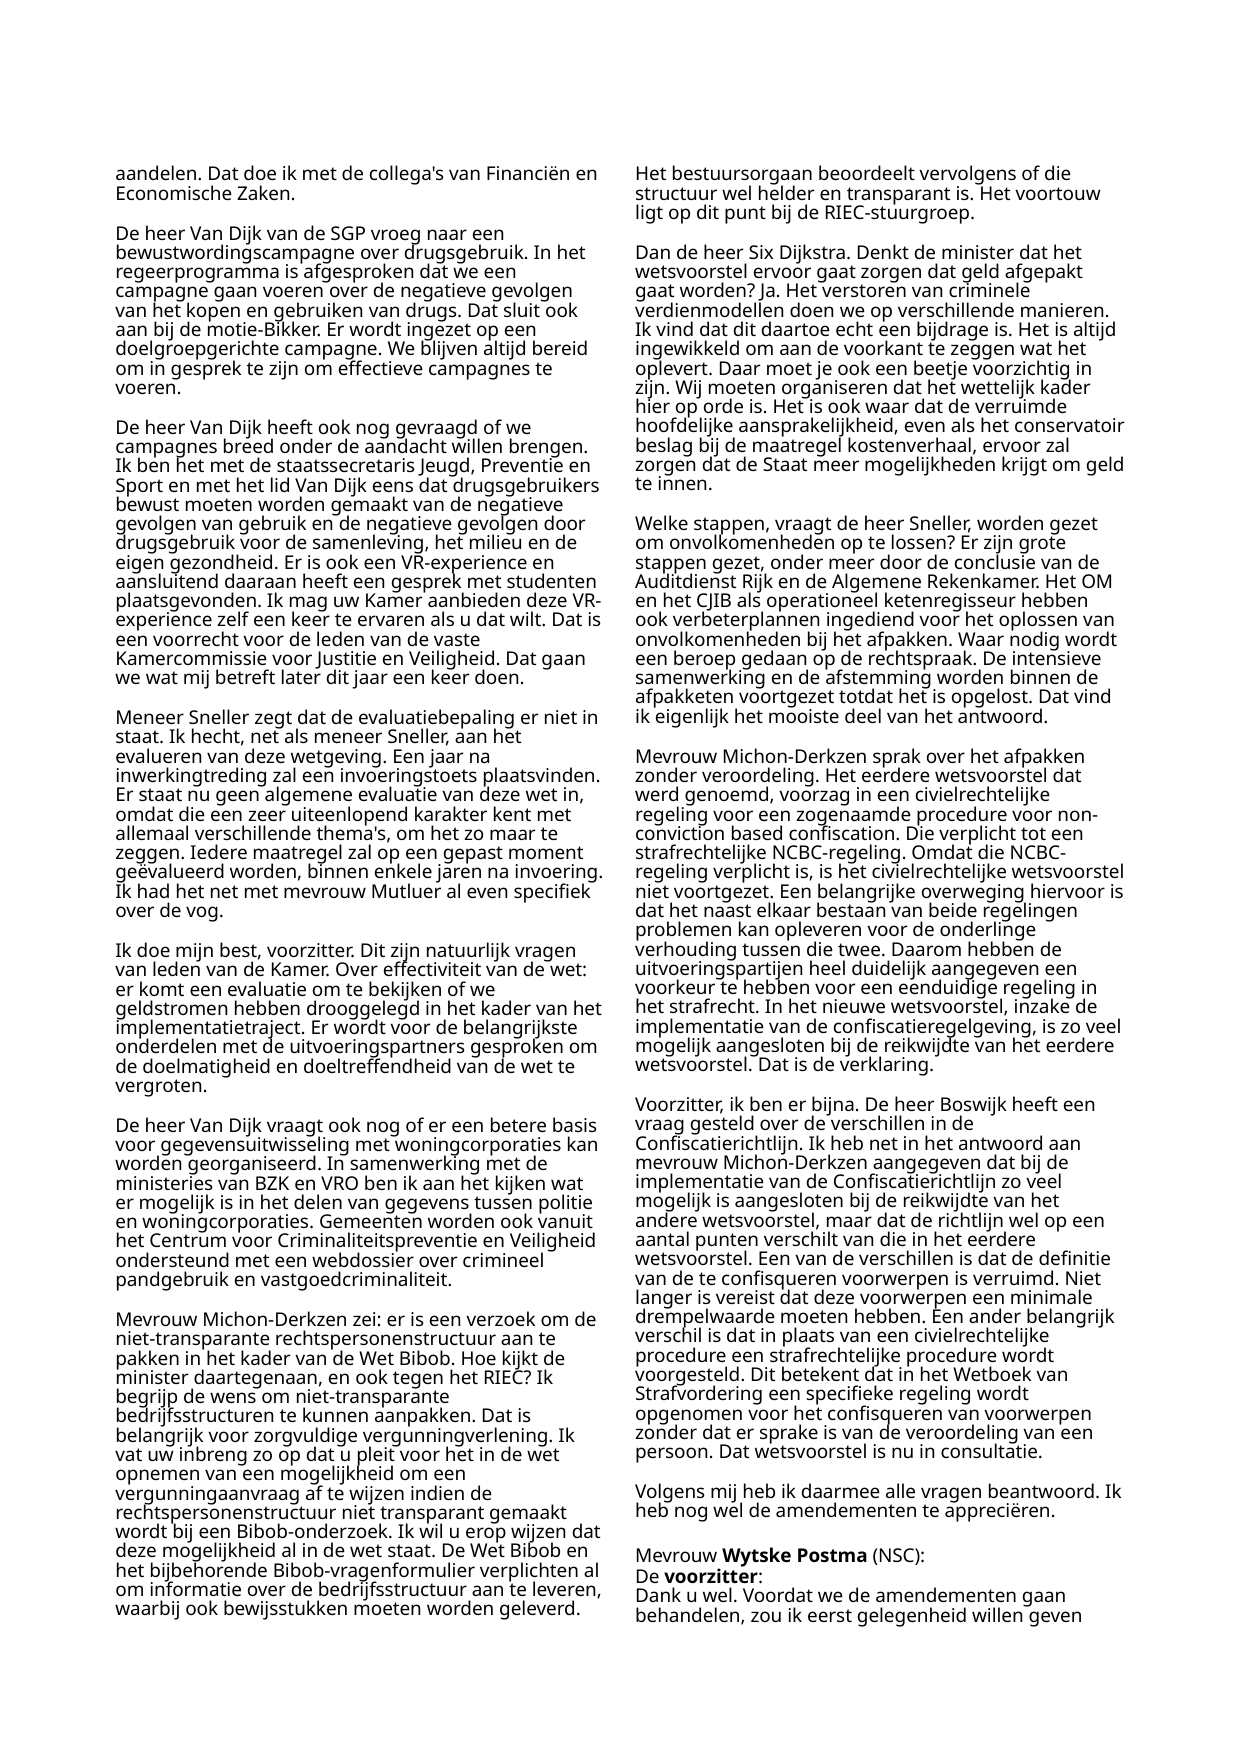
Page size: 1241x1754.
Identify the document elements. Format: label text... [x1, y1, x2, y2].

text Het bestuursorgaan beoordeelt vervolgens of die structuur wel helder en transparant is. Het voortouw ligt op dit punt bij de RIEC-stuurgroep. [635, 165, 1125, 223]
text Mevrouw Wytske Postma (NSC): [635, 1542, 1125, 1568]
text Welke stappen, vraagt de heer Sneller, worden gezet om onvolkomenheden op te lossen? Er zijn grote stappen gezet, onder meer door de conclusie van de Auditdienst Rijk en de Algemene Rekenkamer. Het OM en het CJIB als operationeel ketenregisseur hebben ook verbeterplannen ingediend voor het oplossen van onvolkomenheden bij het afpakken. Waar nodig wordt een beroep gedaan op de rechtspraak. De intensieve samenwerking en de afstemming worden binnen de afpakketen voortgezet totdat het is opgelost. Dat vind ik eigenlijk het mooiste deel van het antwoord. [635, 515, 1125, 727]
text Mevrouw Michon-Derkzen zei: er is een verzoek om de niet-transparante rechtspersonenstructuur aan te pakken in het kader van de Wet Bibob. Hoe kijkt de minister daartegenaan, en ook tegen het RIEC? Ik begrijp de wens om niet-transparante bedrijfsstructuren te kunnen aanpakken. Dat is belangrijk voor zorgvuldige vergunningverlening. Ik vat uw inbreng zo op dat u pleit voor het in de wet opnemen van een mogelijkheid om een vergunningaanvraag af te wijzen indien de rechtspersonenstructuur niet transparant gemaakt wordt bij een Bibob-onderzoek. Ik wil u erop wijzen dat deze mogelijkheid al in de wet staat. De Wet Bibob en het bijbehorende Bibob-vragenformulier verplichten al om informatie over de bedrijfsstructuur aan te leveren, waarbij ook bewijsstukken moeten worden geleverd. [115, 1311, 605, 1619]
text Dank u wel. Voordat we de amendementen gaan behandelen, zou ik eerst gelegenheid willen geven [635, 1587, 1125, 1626]
text De heer Van Dijk van de SGP vroeg naar een bewustwordingscampagne over drugsgebruik. In het regeerprogramma is afgesproken dat we een campagne gaan voeren over de negatieve gevolgen van het kopen en gebruiken van drugs. Dat sluit ook aan bij de motie-Bikker. Er wordt ingezet op een doelgroepgerichte campagne. We blijven altijd bereid om in gesprek te zijn om effectieve campagnes te voeren. [115, 224, 605, 398]
text Volgens mij heb ik daarmee alle vragen beantwoord. Ik heb nog wel de amendementen te appreciëren. [635, 1483, 1125, 1522]
text Ik doe mijn best, voorzitter. Dit zijn natuurlijk vragen van leden van de Kamer. Over effectiviteit van de wet: er komt een evaluatie om te bekijken of we geldstromen hebben drooggelegd in het kader van het implementatietraject. Er wordt voor de belangrijkste onderdelen met de uitvoeringspartners gesproken om de doelmatigheid en doeltreffendheid van de wet te vergroten. [115, 942, 605, 1096]
text De heer Van Dijk heeft ook nog gevraagd of we campagnes breed onder de aandacht willen brengen. Ik ben het met de staatssecretaris Jeugd, Preventie en Sport en met het lid Van Dijk eens dat drugsgebruikers bewust moeten worden gemaakt van de negatieve gevolgen van gebruik en de negatieve gevolgen door drugsgebruik voor de samenleving, het milieu en de eigen gezondheid. Er is ook een VR-experience en aansluitend daaraan heeft een gesprek met studenten plaatsgevonden. Ik mag uw Kamer aanbieden deze VR-experience zelf een keer te ervaren als u dat wilt. Dat is een voorrecht voor de leden van de vaste Kamercommissie voor Justitie en Veiligheid. Dat gaan we wat mij betreft later dit jaar een keer doen. [115, 419, 605, 688]
text aandelen. Dat doe ik met de collega's van Financiën en Economische Zaken. [115, 165, 605, 204]
text Dan de heer Six Dijkstra. Denkt de minister dat het wetsvoorstel ervoor gaat zorgen dat geld afgepakt gaat worden? Ja. Het verstoren van criminele verdienmodellen doen we op verschillende manieren. Ik vind dat dit daartoe echt een bijdrage is. Het is altijd ingewikkeld om aan de voorkant te zeggen wat het oplevert. Daar moet je ook een beetje voorzichtig in zijn. Wij moeten organiseren dat het wettelijk kader hier op orde is. Het is ook waar dat de verruimde hoofdelijke aansprakelijkheid, even als het conservatoir beslag bij de maatregel kostenverhaal, ervoor zal zorgen dat de Staat meer mogelijkheden krijgt om geld te innen. [635, 244, 1125, 494]
text De heer Van Dijk vraagt ook nog of er een betere basis voor gegevensuitwisseling met woningcorporaties kan worden georganiseerd. In samenwerking met de ministeries van BZK en VRO ben ik aan het kijken wat er mogelijk is in het delen van gegevens tussen politie en woningcorporaties. Gemeenten worden ook vanuit het Centrum voor Criminaliteitspreventie en Veiligheid ondersteund met een webdossier over crimineel pandgebruik en vastgoedcriminaliteit. [115, 1117, 605, 1290]
text De voorzitter: [635, 1568, 1125, 1587]
text Voorzitter, ik ben er bijna. De heer Boswijk heeft een vraag gesteld over de verschillen in de Confiscatierichtlijn. Ik heb net in het antwoord aan mevrouw Michon-Derkzen aangegeven dat bij de implementatie van de Confiscatierichtlijn zo veel mogelijk is aangesloten bij de reikwijdte van het andere wetsvoorstel, maar dat de richtlijn wel op een aantal punten verschilt van die in het eerdere wetsvoorstel. Een van de verschillen is dat de definitie van de te confisqueren voorwerpen is verruimd. Niet langer is vereist dat deze voorwerpen een minimale drempelwaarde moeten hebben. Een ander belangrijk verschil is dat in plaats van een civielrechtelijke procedure een strafrechtelijke procedure wordt voorgesteld. Dit betekent dat in het Wetboek van Strafvordering een specifieke regeling wordt opgenomen voor het confisqueren van voorwerpen zonder dat er sprake is van de veroordeling van een persoon. Dat wetsvoorstel is nu in consultatie. [635, 1096, 1125, 1462]
text Meneer Sneller zegt dat de evaluatiebepaling er niet in staat. Ik hecht, net als meneer Sneller, aan het evalueren van deze wetgeving. Een jaar na inwerkingtreding zal een invoeringstoets plaatsvinden. Er staat nu geen algemene evaluatie van deze wet in, omdat die een zeer uiteenlopend karakter kent met allemaal verschillende thema's, om het zo maar te zeggen. Iedere maatregel zal op een gepast moment geëvalueerd worden, binnen enkele jaren na invoering. Ik had het net met mevrouw Mutluer al even specifiek over de vog. [115, 709, 605, 921]
text Mevrouw Michon-Derkzen sprak over het afpakken zonder veroordeling. Het eerdere wetsvoorstel dat werd genoemd, voorzag in een civielrechtelijke regeling voor een zogenaamde procedure voor non-conviction based confiscation. Die verplicht tot een strafrechtelijke NCBC-regeling. Omdat die NCBC-regeling verplicht is, is het civielrechtelijke wetsvoorstel niet voortgezet. Een belangrijke overweging hiervoor is dat het naast elkaar bestaan van beide regelingen problemen kan opleveren voor de onderlinge verhouding tussen die twee. Daarom hebben de uitvoeringspartijen heel duidelijk aangegeven een voorkeur te hebben voor een eenduidige regeling in het strafrecht. In het nieuwe wetsvoorstel, inzake de implementatie van de confiscatieregelgeving, is zo veel mogelijk aangesloten bij de reikwijdte van het eerdere wetsvoorstel. Dat is de verklaring. [635, 748, 1125, 1075]
